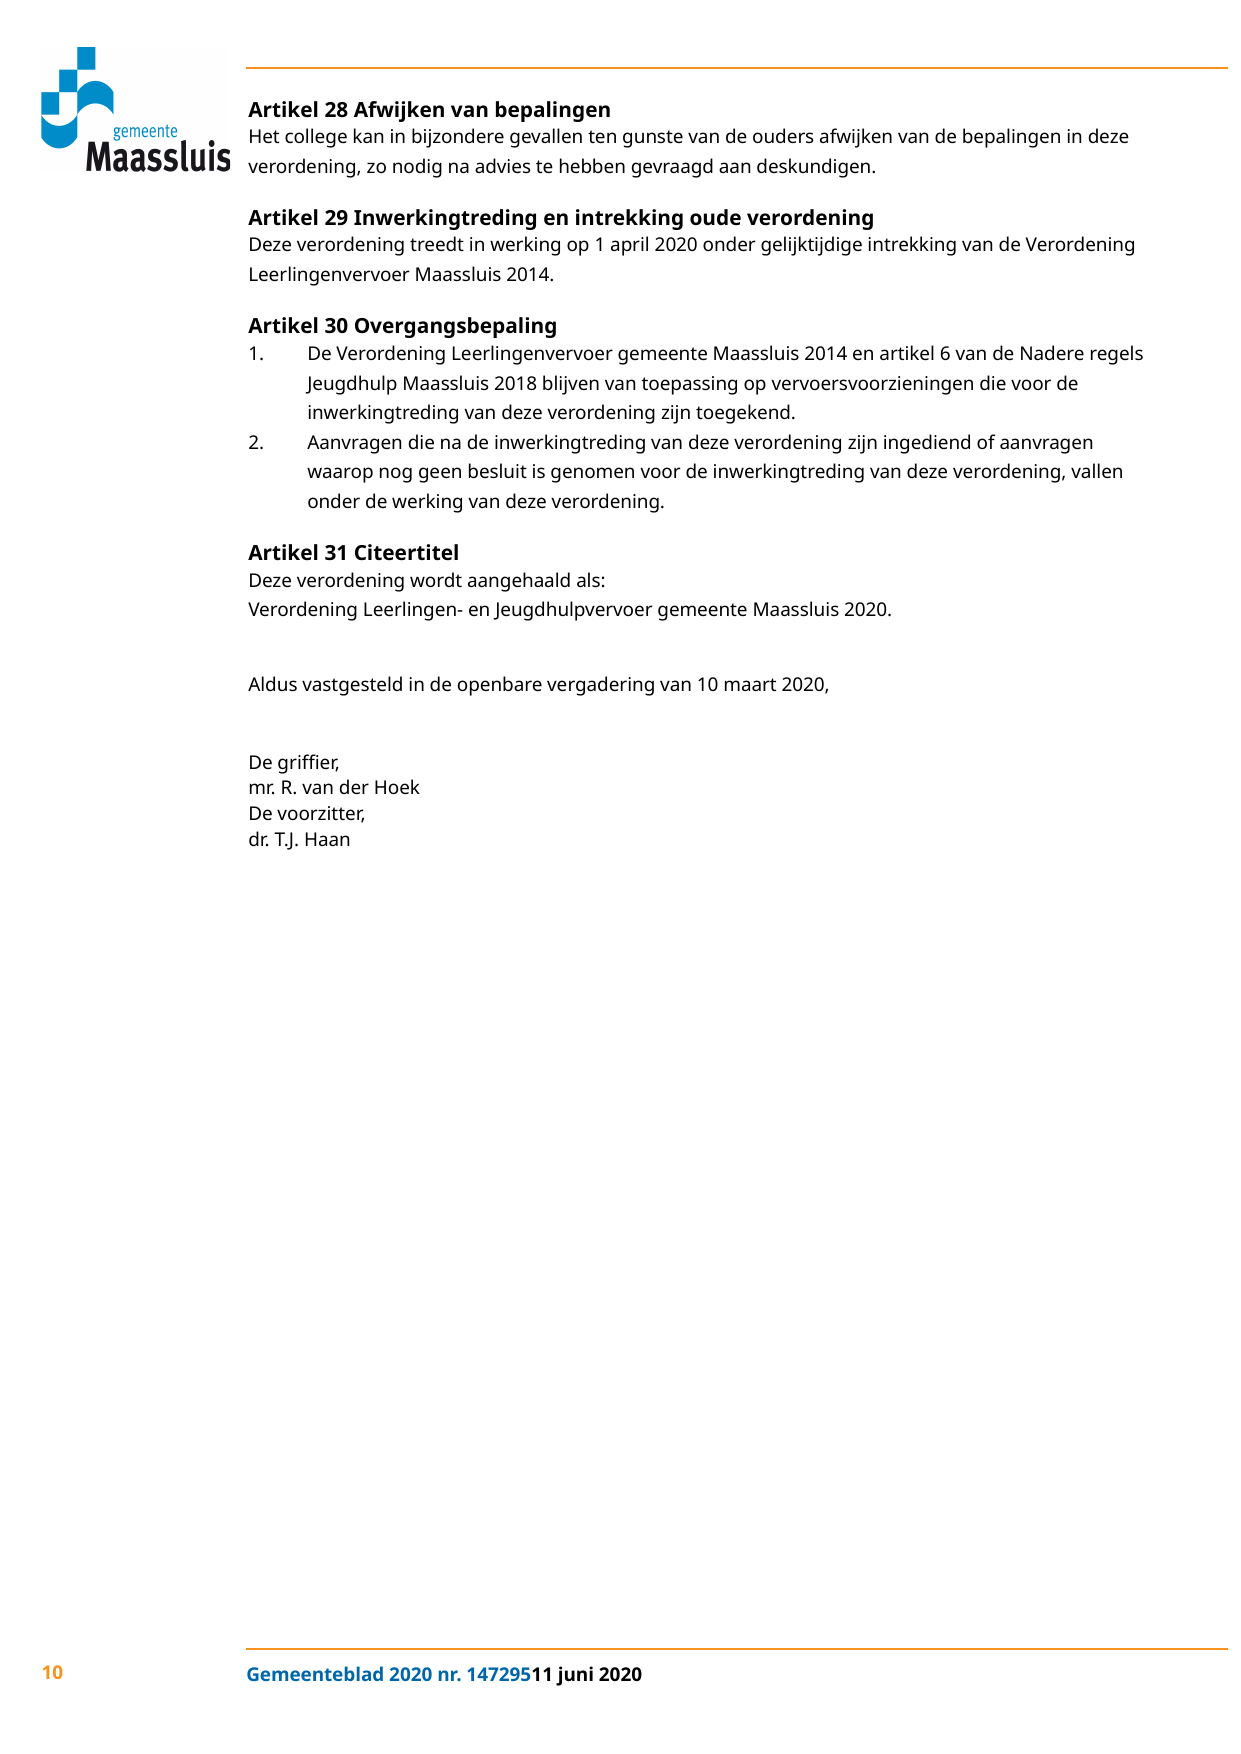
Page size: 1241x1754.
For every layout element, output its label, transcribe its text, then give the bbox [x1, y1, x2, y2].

text Deze verordening wordt aangehaald als: [248, 567, 1152, 593]
picture [41, 47, 231, 172]
list Aanvragen die na de inwerkingtreding van deze verordening zijn ingediend of aanvragen waarop nog geen besluit is genomen voor de inwerkingtreding van deze verordening, vallen onder de werking van deze verordening. [248, 429, 1152, 514]
text Artikel 31 Citeertitel [248, 538, 1152, 567]
text De voorzitter, [248, 800, 1152, 826]
text Het college kan in bijzondere gevallen ten gunste van de ouders afwijken van de bepalingen in deze verordening, zo nodig na advies te hebben gevraagd aan deskundigen. [248, 123, 1152, 178]
text Verordening Leerlingen- en Jeugdhulpvervoer gemeente Maassluis 2020. [248, 596, 1152, 622]
picture [41, 47, 77, 92]
text Artikel 28 Afwijken van bepalingen [248, 95, 1152, 123]
text dr. T.J. Haan [248, 826, 1152, 852]
text Aldus vastgesteld in de openbare vergadering van 10 maart 2020, [248, 672, 1152, 697]
text De griffier, [248, 749, 1152, 774]
text Deze verordening treedt in werking op 1 april 2020 onder gelijktijdige intrekking van de Verordening Leerlingenvervoer Maassluis 2014. [248, 232, 1152, 287]
text Artikel 29 Inwerkingtreding en intrekking oude verordening [248, 203, 1152, 232]
list De Verordening Leerlingenvervoer gemeente Maassluis 2014 en artikel 6 van de Nadere regels Jeugdhulp Maassluis 2018 blijven van toepassing op vervoersvoorzieningen die voor de inwerkingtreding van deze verordening zijn toegekend. [248, 340, 1152, 425]
text Artikel 30 Overgangsbepaling [248, 312, 1152, 340]
text mr. R. van der Hoek [248, 774, 1152, 800]
